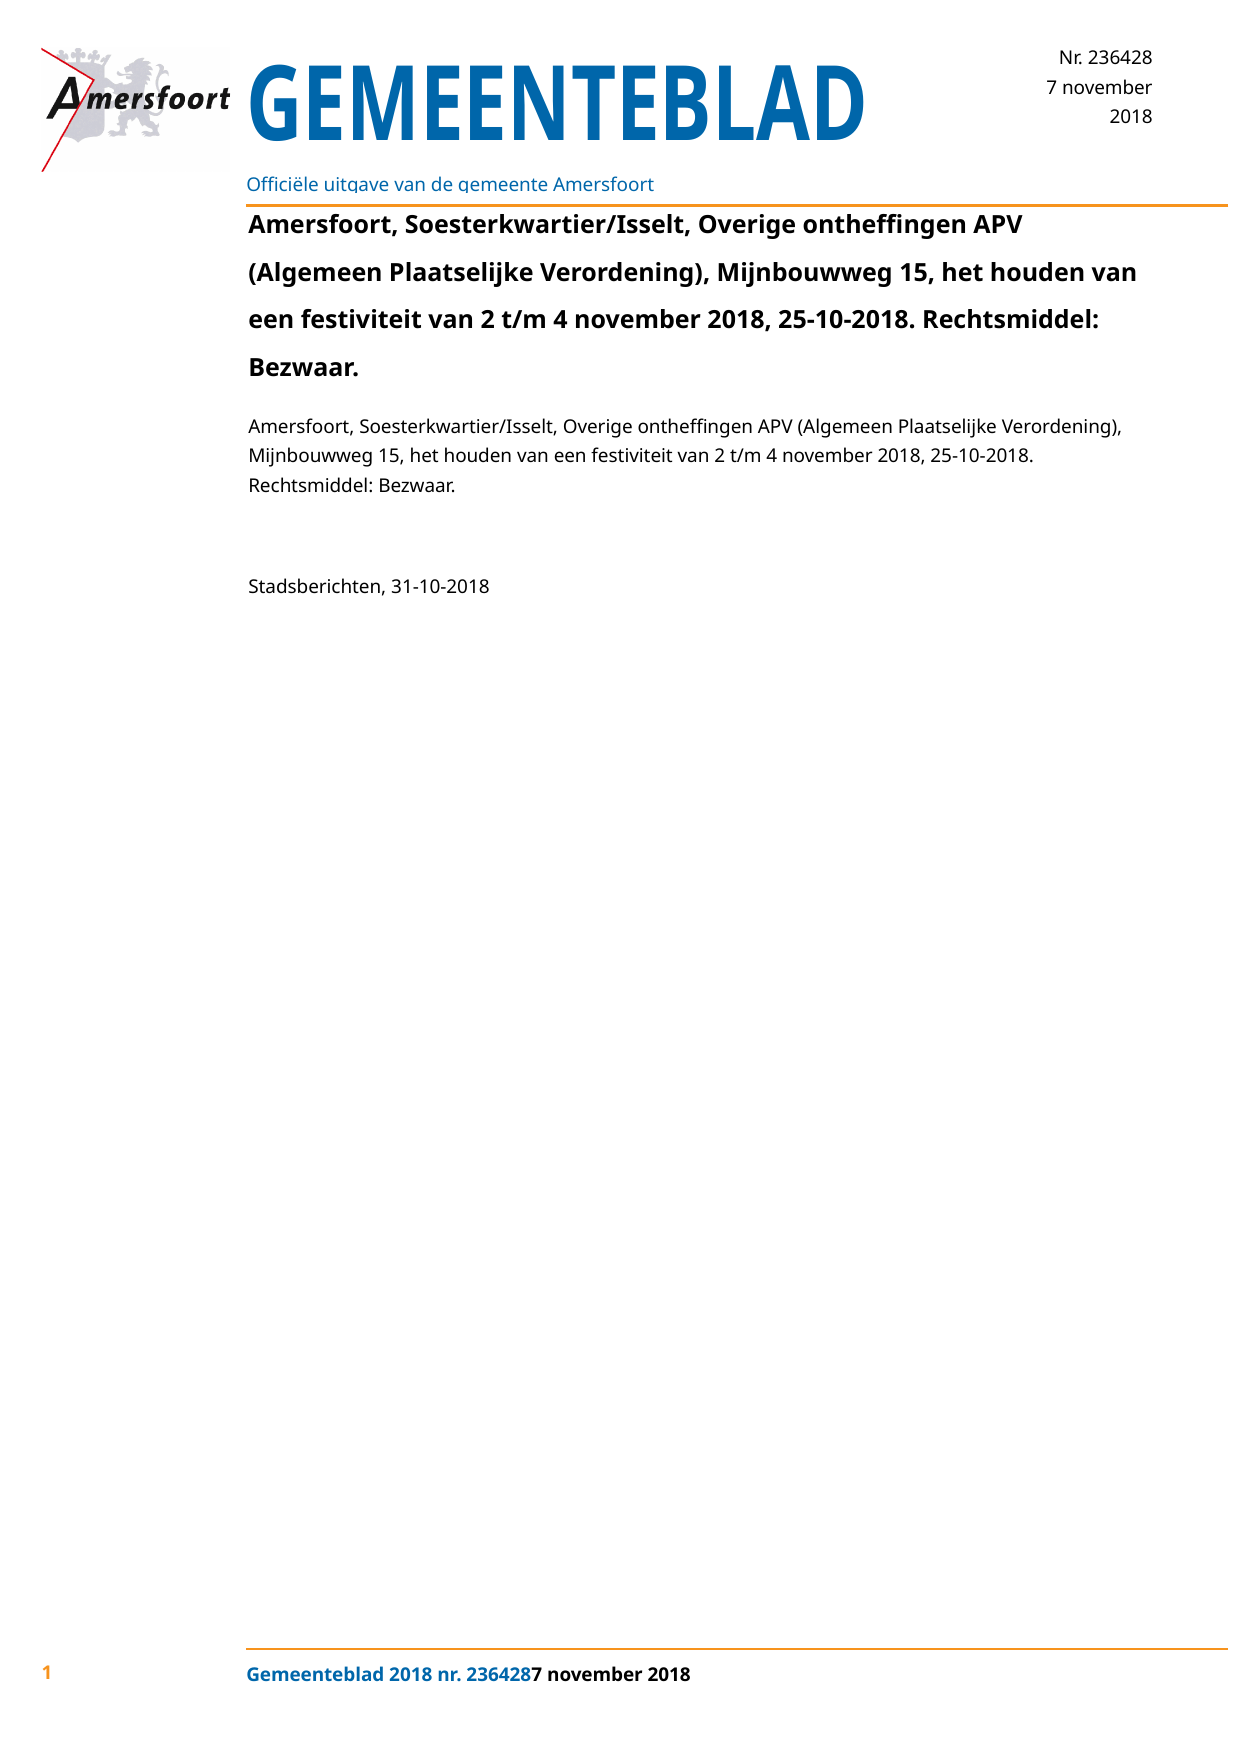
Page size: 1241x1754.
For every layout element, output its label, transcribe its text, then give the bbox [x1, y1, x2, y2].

picture [41, 47, 231, 172]
text Stadsberichten, 31-10-2018 [248, 573, 1152, 599]
text Amersfoort, Soesterkwartier/Isselt, Overige ontheffingen APV (Algemeen Plaatselijke Verordening), Mijnbouwweg 15, het houden van een festiviteit van 2 t/m 4 november 2018, 25-10-2018. Rechtsmiddel: Bezwaar. [248, 207, 1152, 384]
text Amersfoort, Soesterkwartier/Isselt, Overige ontheffingen APV (Algemeen Plaatselijke Verordening), Mijnbouwweg 15, het houden van een festiviteit van 2 t/m 4 november 2018, 25-10-2018. Rechtsmiddel: Bezwaar. [248, 413, 1152, 498]
